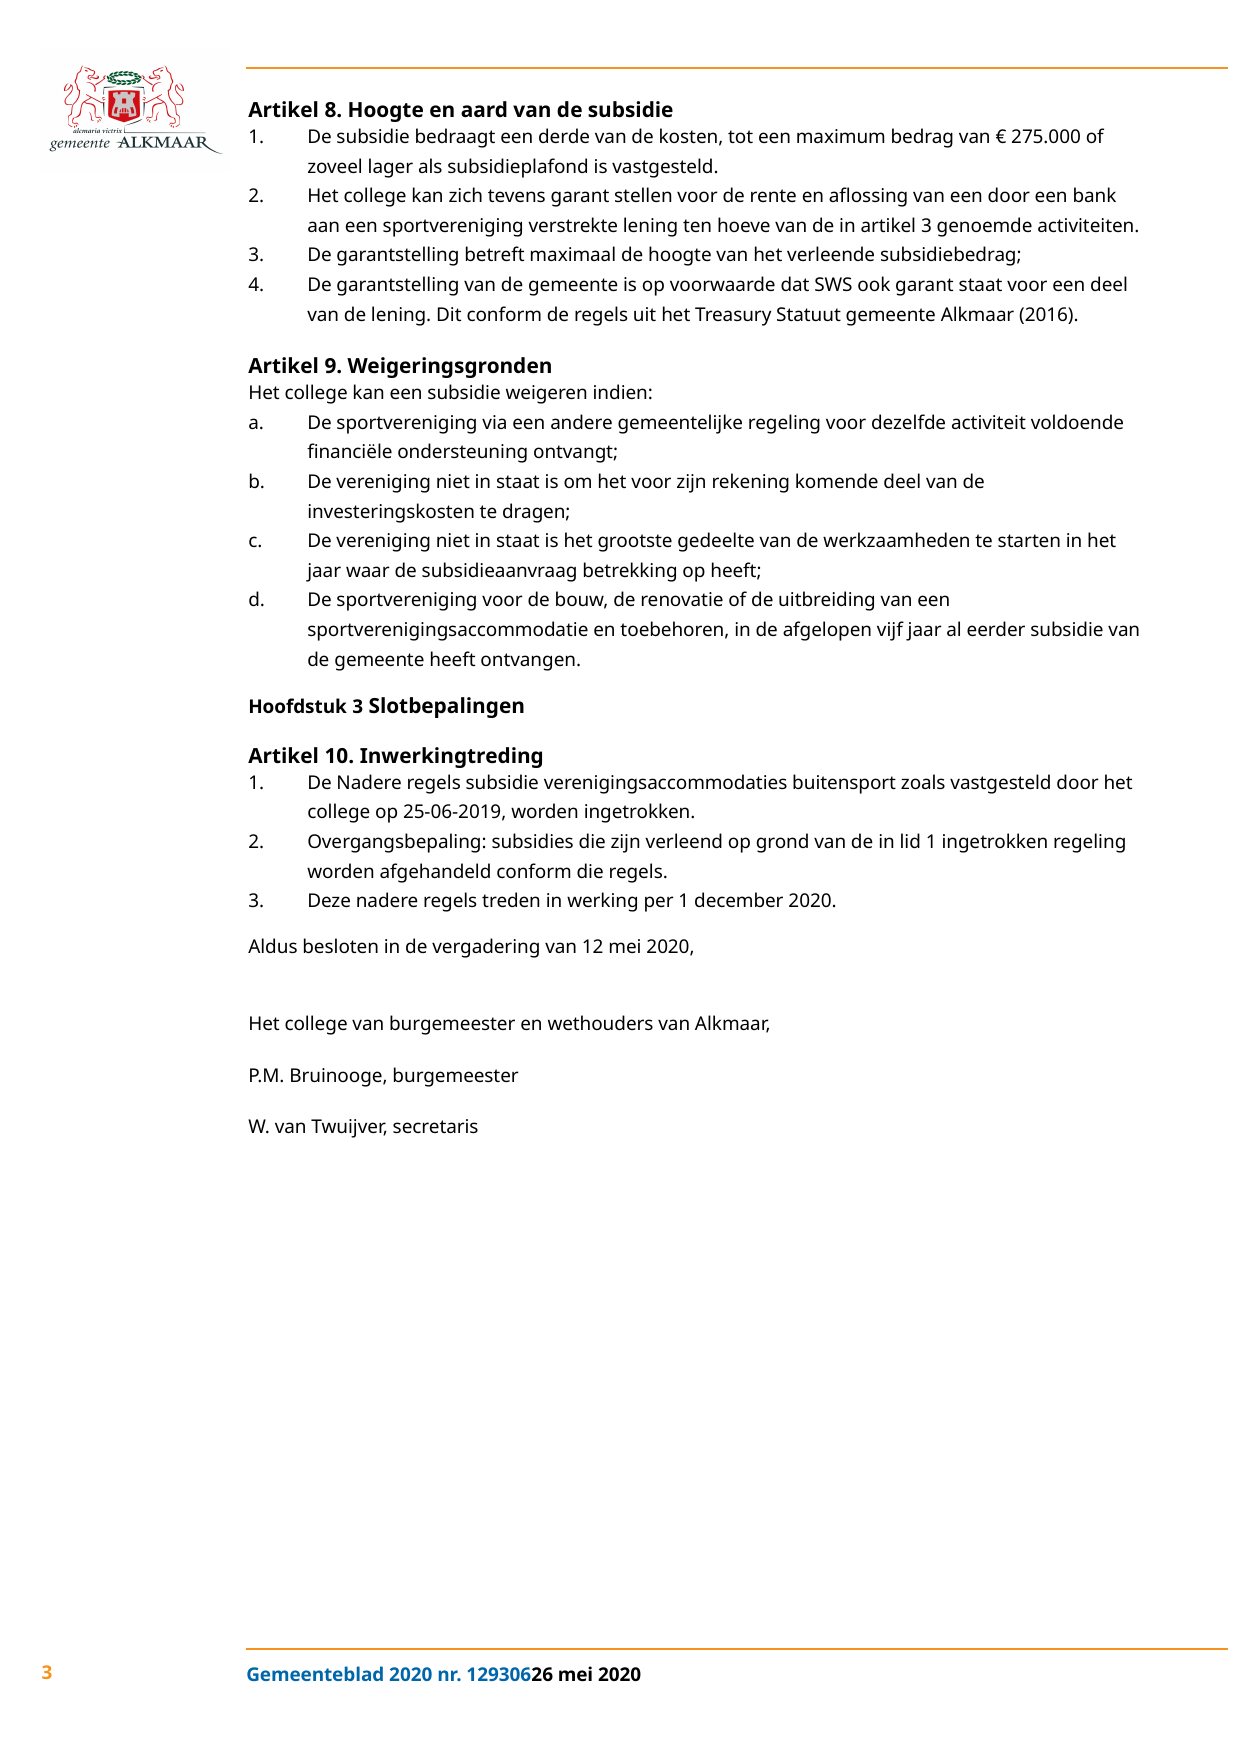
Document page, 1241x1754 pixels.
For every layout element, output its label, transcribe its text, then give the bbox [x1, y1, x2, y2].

text Artikel 10. Inwerkingtreding [248, 741, 1152, 769]
text Het college van burgemeester en wethouders van Alkmaar, [248, 1010, 1152, 1036]
list Het college kan zich tevens garant stellen voor de rente en aflossing van een door een bank aan een sportvereniging verstrekte lening ten hoeve van de in artikel 3 genoemde activiteiten. [248, 182, 1152, 238]
list De vereniging niet in staat is om het voor zijn rekening komende deel van de investeringskosten te dragen; [248, 468, 1152, 524]
text Hoofdstuk 3 Slotbepalingen [248, 691, 1152, 720]
list De subsidie bedraagt een derde van de kosten, tot een maximum bedrag van € 275.000 of zoveel lager als subsidieplafond is vastgesteld. [248, 123, 1152, 178]
list De Nadere regels subsidie verenigingsaccommodaties buitensport zoals vastgesteld door het college op 25-06-2019, worden ingetrokken. [248, 769, 1152, 824]
list De sportvereniging via een andere gemeentelijke regeling voor dezelfde activiteit voldoende financiële ondersteuning ontvangt; [248, 409, 1152, 464]
list Overgangsbepaling: subsidies die zijn verleend op grond van de in lid 1 ingetrokken regeling worden afgehandeld conform die regels. [248, 828, 1152, 884]
text Het college kan een subsidie weigeren indien: [248, 379, 1152, 405]
list Deze nadere regels treden in werking per 1 december 2020. [248, 887, 1152, 913]
text Artikel 8. Hoogte en aard van de subsidie [248, 95, 1152, 123]
list De vereniging niet in staat is het grootste gedeelte van de werkzaamheden te starten in het jaar waar de subsidieaanvraag betrekking op heeft; [248, 527, 1152, 583]
list De garantstelling betreft maximaal de hoogte van het verleende subsidiebedrag; [248, 242, 1152, 267]
picture [41, 47, 231, 172]
text Aldus besloten in de vergadering van 12 mei 2020, [248, 933, 1152, 959]
text P.M. Bruinooge, burgemeester [248, 1062, 1152, 1087]
text Artikel 9. Weigeringsgronden [248, 351, 1152, 379]
list De garantstelling van de gemeente is op voorwaarde dat SWS ook garant staat voor een deel van de lening. Dit conform de regels uit het Treasury Statuut gemeente Alkmaar (2016). [248, 271, 1152, 326]
list De sportvereniging voor de bouw, de renovatie of de uitbreiding van een sportverenigingsaccommodatie en toebehoren, in de afgelopen vijf jaar al eerder subsidie van de gemeente heeft ontvangen. [248, 587, 1152, 672]
text W. van Twuijver, secretaris [248, 1113, 1152, 1139]
